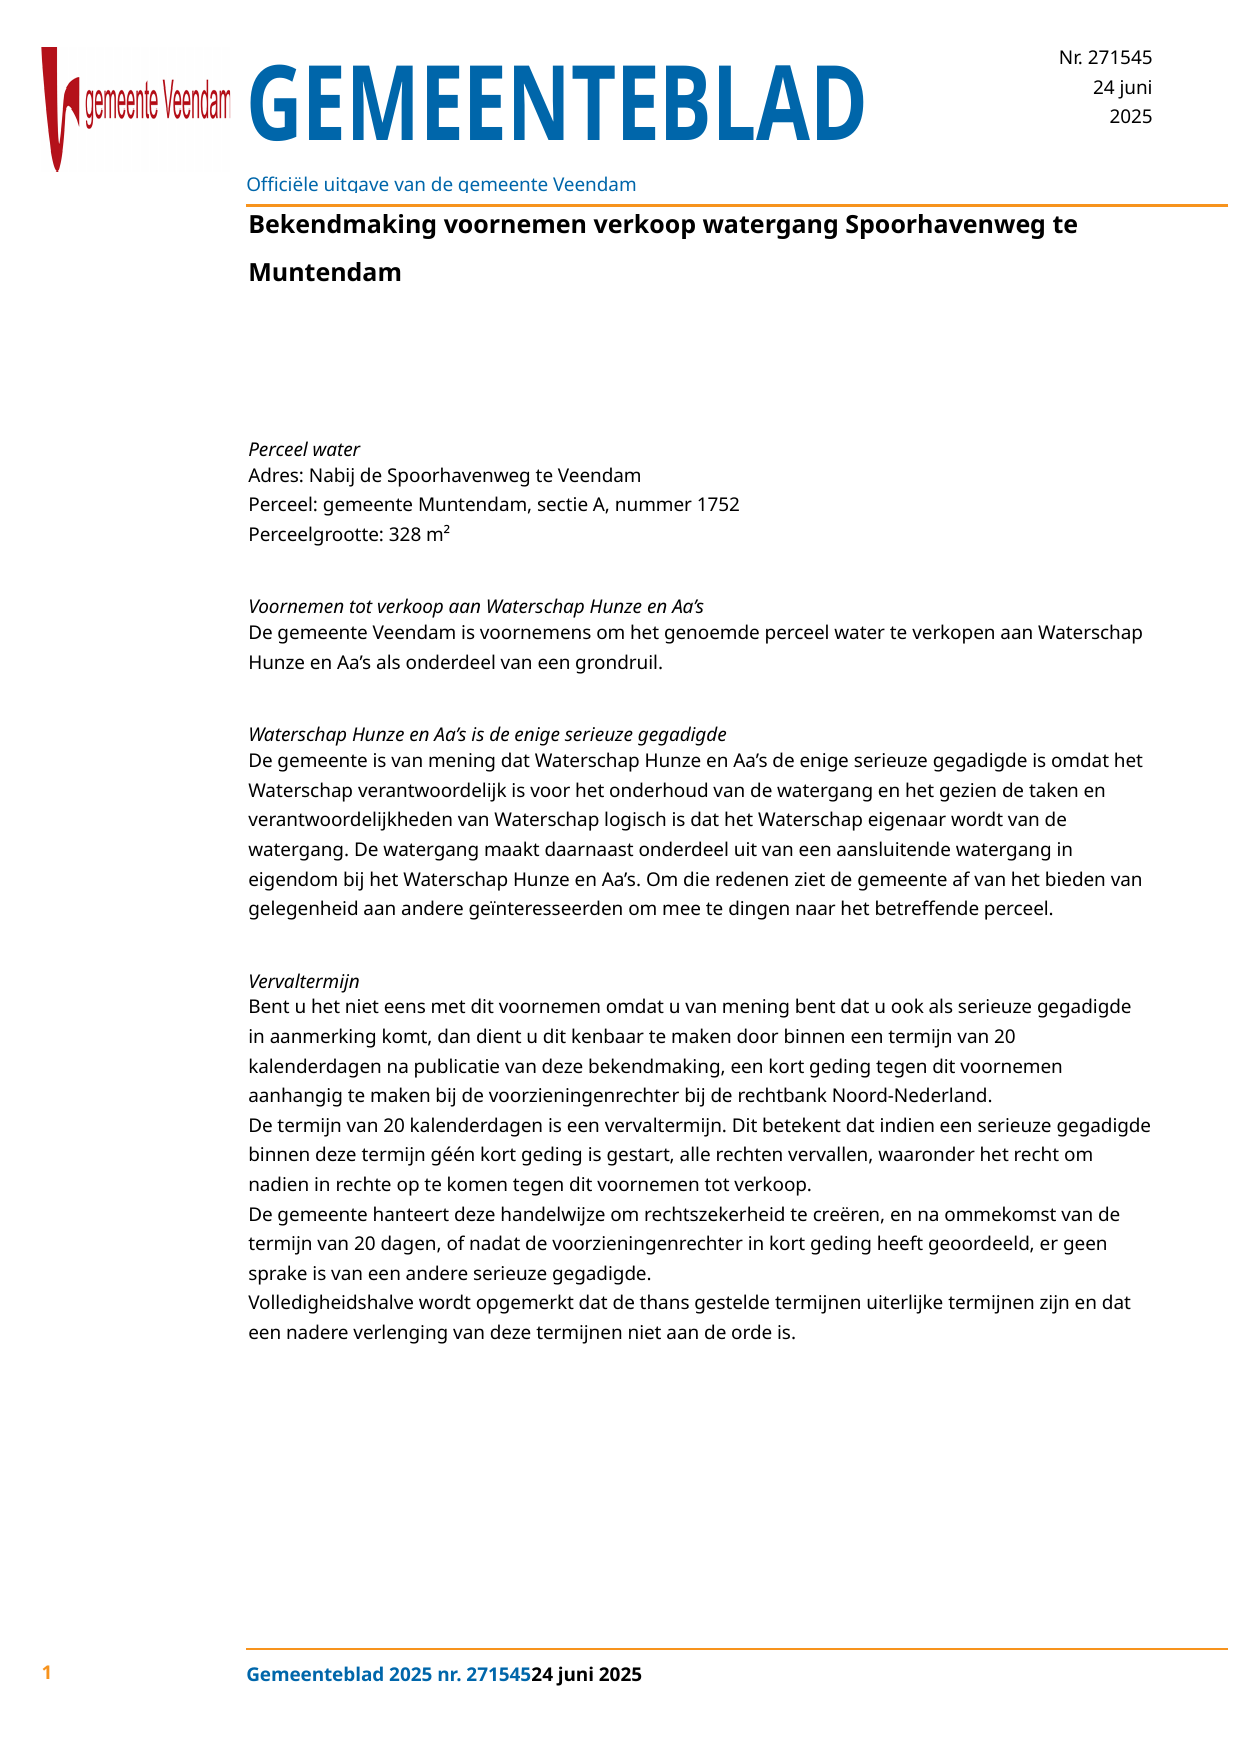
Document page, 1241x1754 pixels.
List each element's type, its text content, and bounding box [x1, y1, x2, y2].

text Volledigheidshalve wordt opgemerkt dat de thans gestelde termijnen uiterlijke termijnen zijn en dat een nadere verlenging van deze termijnen niet aan de orde is. [248, 1289, 1152, 1345]
text Vervaltermijn [248, 968, 1152, 994]
text Perceel water [248, 436, 1152, 462]
text Voornemen tot verkoop aan Waterschap Hunze en Aa’s [248, 594, 1152, 619]
text De gemeente Veendam is voornemens om het genoemde perceel water te verkopen aan Waterschap Hunze en Aa’s als onderdeel van een grondruil. [248, 619, 1152, 675]
text Bekendmaking voornemen verkoop watergang Spoorhavenweg te Muntendam [248, 207, 1152, 288]
text De termijn van 20 kalenderdagen is een vervaltermijn. Dit betekent dat indien een serieuze gegadigde binnen deze termijn géén kort geding is gestart, alle rechten vervallen, waaronder het recht om nadien in rechte op te komen tegen dit voornemen tot verkoop. [248, 1112, 1152, 1197]
text Perceel: gemeente Muntendam, sectie A, nummer 1752 [248, 491, 1152, 517]
text Bent u het niet eens met dit voornemen omdat u van mening bent dat u ook als serieuze gegadigde in aanmerking komt, dan dient u dit kenbaar te maken door binnen een termijn van 20 kalenderdagen na publicatie van deze bekendmaking, een kort geding tegen dit voornemen aanhangig te maken bij de voorzieningenrechter bij de rechtbank Noord-Nederland. [248, 994, 1152, 1108]
text Waterschap Hunze en Aa’s is de enige serieuze gegadigde [248, 722, 1152, 747]
text De gemeente hanteert deze handelwijze om rechtszekerheid te creëren, en na ommekomst van de termijn van 20 dagen, of nadat de voorzieningenrechter in kort geding heeft geoordeeld, er geen sprake is van een andere serieuze gegadigde. [248, 1201, 1152, 1286]
picture [41, 47, 231, 172]
text Adres: Nabij de Spoorhavenweg te Veendam [248, 462, 1152, 487]
text De gemeente is van mening dat Waterschap Hunze en Aa’s de enige serieuze gegadigde is omdat het Waterschap verantwoordelijk is voor het onderhoud van de watergang en het gezien de taken en verantwoordelijkheden van Waterschap logisch is dat het Waterschap eigenaar wordt van de watergang. De watergang maakt daarnaast onderdeel uit van een aansluitende watergang in eigendom bij het Waterschap Hunze en Aa’s. Om die redenen ziet de gemeente af van het bieden van gelegenheid aan andere geïnteresseerden om mee te dingen naar het betreffende perceel. [248, 747, 1152, 921]
text Perceelgrootte: 328 m² [248, 521, 1152, 547]
